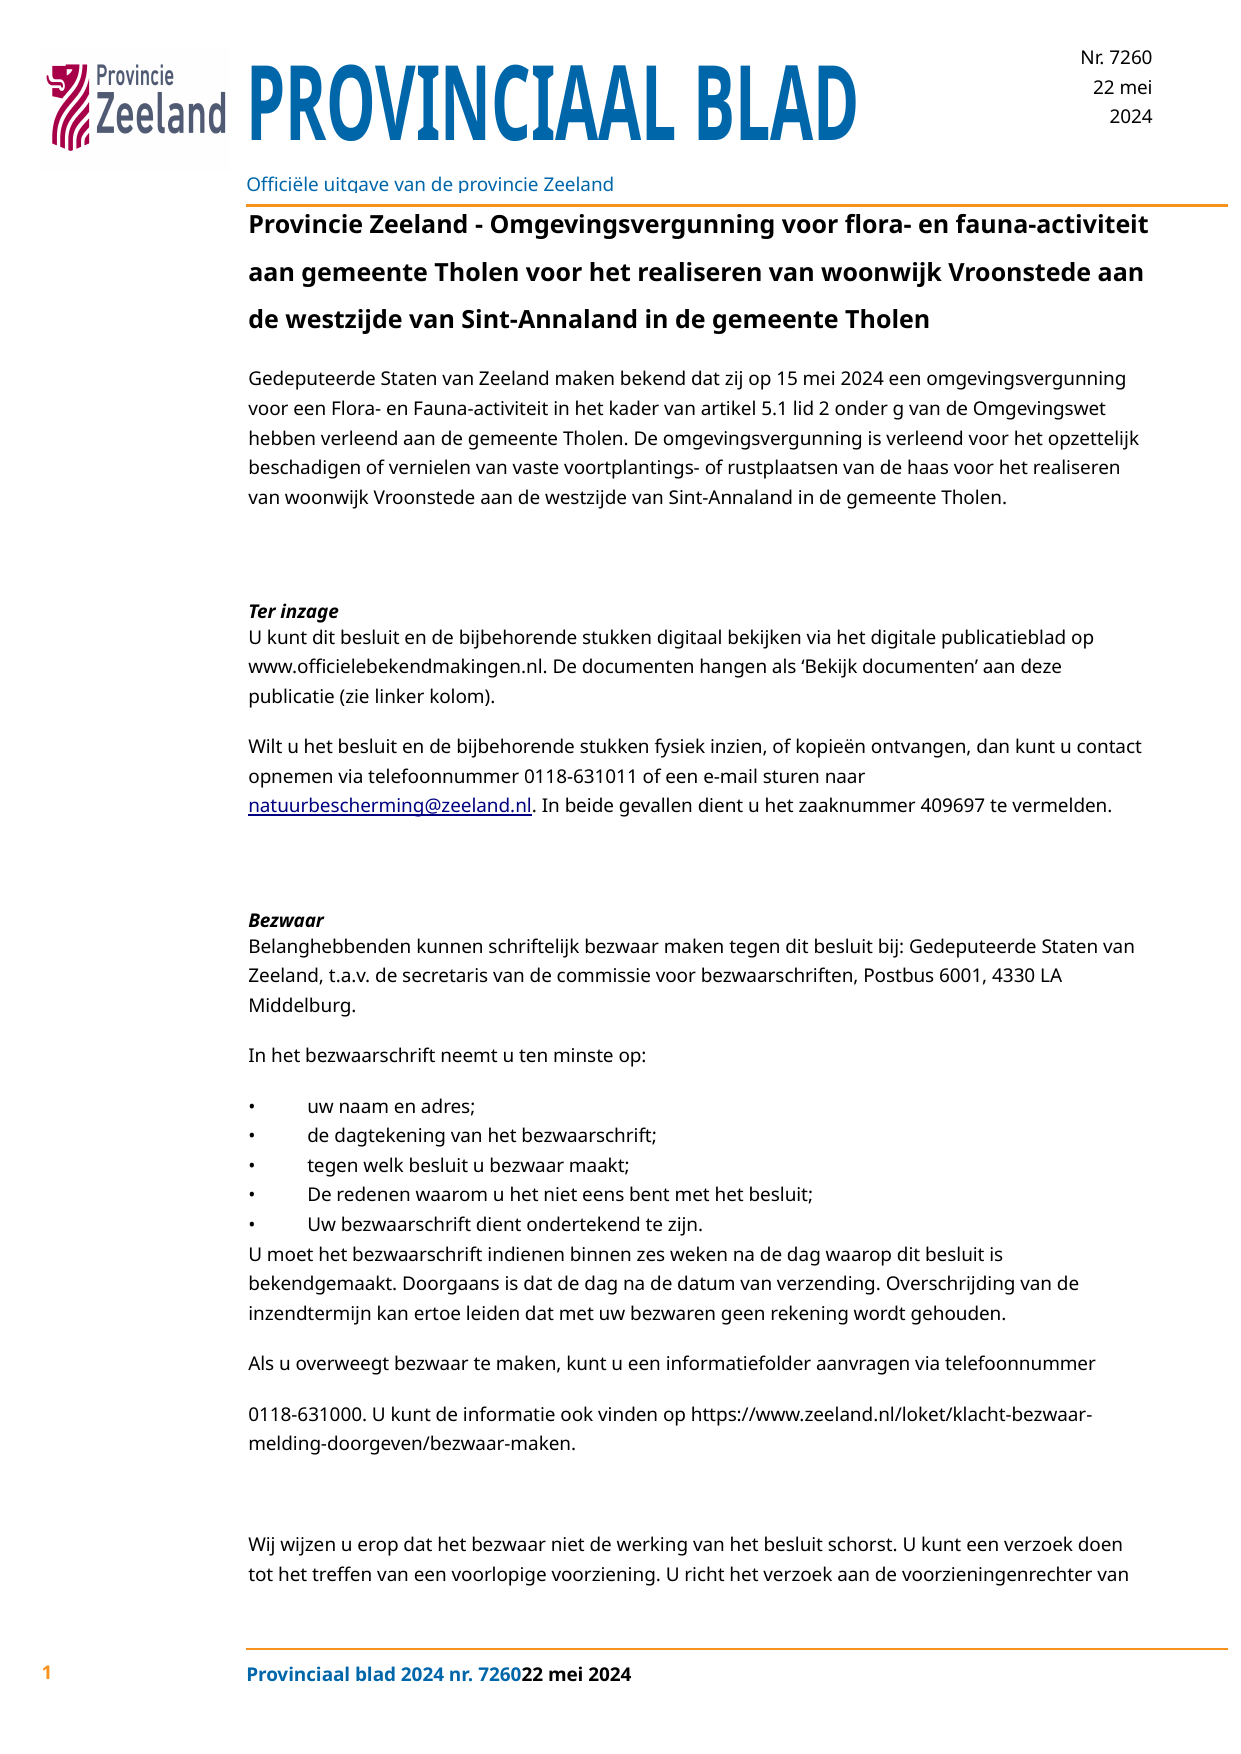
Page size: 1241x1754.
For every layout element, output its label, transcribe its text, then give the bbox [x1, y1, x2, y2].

list De redenen waarom u het niet eens bent met het besluit; [248, 1182, 1152, 1207]
text 0118-631000. U kunt de informatie ook vinden op https://www.zeeland.nl/loket/klacht-bezwaar-melding-doorgeven/bezwaar-maken. [248, 1401, 1152, 1456]
list uw naam en adres; [248, 1093, 1152, 1118]
list de dagtekening van het bezwaarschrift; [248, 1122, 1152, 1148]
text Ter inzage [248, 598, 1152, 624]
text U moet het bezwaarschrift indienen binnen zes weken na de dag waarop dit besluit is bekendgemaakt. Doorgaans is dat de dag na de datum van verzending. Overschrijding van de inzendtermijn kan ertoe leiden dat met uw bezwaren geen rekening wordt gehouden. [248, 1241, 1152, 1326]
text Wilt u het besluit en de bijbehorende stukken fysiek inzien, of kopieën ontvangen, dan kunt u contact opnemen via telefoonnummer 0118-631011 of een e-mail sturen naar natuurbescherming@zeeland.nl. In beide gevallen dient u het zaaknummer 409697 te vermelden. [248, 733, 1152, 818]
list Uw bezwaarschrift dient ondertekend te zijn. [248, 1211, 1152, 1237]
text Bezwaar [248, 907, 1152, 933]
text Belanghebbenden kunnen schriftelijk bezwaar maken tegen dit besluit bij: Gedeputeerde Staten van Zeeland, t.a.v. de secretaris van de commissie voor bezwaarschriften, Postbus 6001, 4330 LA Middelburg. [248, 933, 1152, 1018]
list tegen welk besluit u bezwaar maakt; [248, 1152, 1152, 1178]
text Als u overweegt bezwaar te maken, kunt u een informatiefolder aanvragen via telefoonnummer [248, 1350, 1152, 1376]
picture [41, 47, 231, 172]
text Provincie Zeeland - Omgevingsvergunning voor flora- en fauna-activiteit aan gemeente Tholen voor het realiseren van woonwijk Vroonstede aan de westzijde van Sint-Annaland in de gemeente Tholen [248, 207, 1152, 336]
text In het bezwaarschrift neemt u ten minste op: [248, 1042, 1152, 1068]
text Wij wijzen u erop dat het bezwaar niet de werking van het besluit schorst. U kunt een verzoek doen tot het treffen van een voorlopige voorziening. U richt het verzoek aan de voorzieningenrechter van [248, 1531, 1152, 1586]
text U kunt dit besluit en de bijbehorende stukken digitaal bekijken via het digitale publicatieblad op www.officielebekendmakingen.nl. De documenten hangen als ‘Bekijk documenten’ aan deze publicatie (zie linker kolom). [248, 624, 1152, 709]
text Gedeputeerde Staten van Zeeland maken bekend dat zij op 15 mei 2024 een omgevingsvergunning voor een Flora- en Fauna-activiteit in het kader van artikel 5.1 lid 2 onder g van de Omgevingswet hebben verleend aan de gemeente Tholen. De omgevingsvergunning is verleend voor het opzettelijk beschadigen of vernielen van vaste voortplantings- of rustplaatsen van de haas voor het realiseren van woonwijk Vroonstede aan de westzijde van Sint-Annaland in de gemeente Tholen. [248, 366, 1152, 509]
